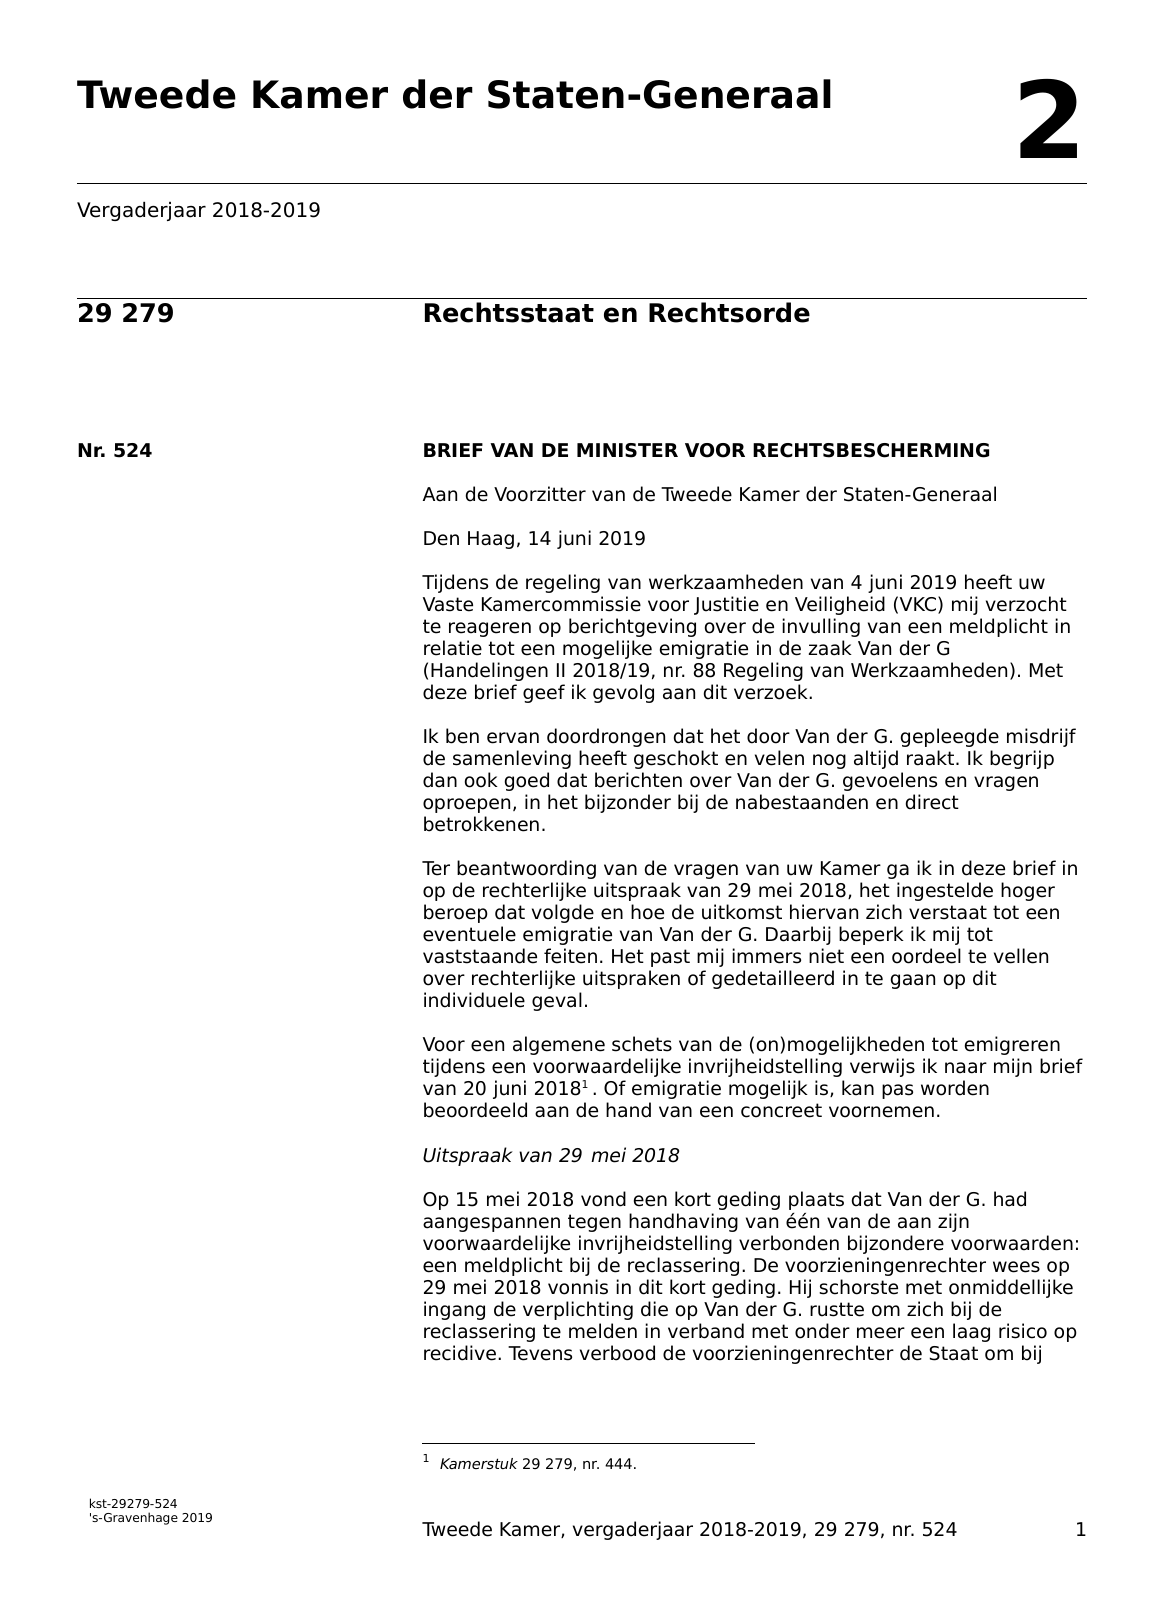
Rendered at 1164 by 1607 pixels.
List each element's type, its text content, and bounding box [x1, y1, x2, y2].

subtitle Nr. 524 BRIEF VAN DE MINISTER VOOR RECHTSBESCHERMING [77, 440, 1087, 462]
table_header Tweede Kamer der Staten-Generaal [77, 59, 886, 183]
subtitle 29 279 Rechtsstaat en Rechtsorde [77, 299, 1087, 329]
text Den Haag, 14 juni 2019 [422, 528, 1087, 550]
text Voor een algemene schets van de (on)mogelijkheden tot emigreren tijdens een voorwaardelijke invrijheidstelling verwijs ik naar mijn brief van 20 juni 2018. Of emigratie mogelijk is, kan pas worden beoordeeld aan de hand van een concreet voornemen. [422, 1034, 1087, 1122]
text kst-29279-524 [88, 1497, 323, 1511]
text Aan de Voorzitter van de Tweede Kamer der Staten-Generaal [422, 484, 1087, 506]
text Ter beantwoording van de vragen van uw Kamer ga ik in deze brief in op de rechterlijke uitspraak van 29 mei 2018, het ingestelde hoger beroep dat volgde en hoe de uitkomst hiervan zich verstaat tot een eventuele emigratie van Van der G. Daarbij beperk ik mij tot vaststaande feiten. Het past mij immers niet een oordeel te vellen over rechterlijke uitspraken of gedetailleerd in te gaan op dit individuele geval. [422, 858, 1087, 1012]
text Tijdens de regeling van werkzaamheden van 4 juni 2019 heeft uw Vaste Kamercommissie voor Justitie en Veiligheid (VKC) mij verzocht te reageren op berichtgeving over de invulling van een meldplicht in relatie tot een mogelijke emigratie in de zaak Van der G (Handelingen II 2018/19, nr. 88 Regeling van Werkzaamheden). Met deze brief geef ik gevolg aan dit verzoek. [422, 572, 1087, 704]
subtitle Uitspraak van 29 mei 2018 [422, 1144, 1087, 1166]
text Op 15 mei 2018 vond een kort geding plaats dat Van der G. had aangespannen tegen handhaving van één van de aan zijn voorwaardelijke invrijheidstelling verbonden bijzondere voorwaarden: een meldplicht bij de reclassering. De voorzieningenrechter wees op 29 mei 2018 vonnis in dit kort geding. Hij schorste met onmiddellijke ingang de verplichting die op Van der G. rustte om zich bij de reclassering te melden in verband met onder meer een laag risico op recidive. Tevens verbood de voorzieningenrechter de Staat om bij [422, 1189, 1087, 1364]
table_cell Vergaderjaar 2018-2019 [77, 184, 1087, 298]
text Kamerstuk 29 279, nr. 444. [422, 1452, 1087, 1474]
text 's-Gravenhage 2019 [88, 1511, 323, 1525]
table_header 2 [886, 59, 1087, 183]
text Ik ben ervan doordrongen dat het door Van der G. gepleegde misdrijf de samenleving heeft geschokt en velen nog altijd raakt. Ik begrijp dan ook goed dat berichten over Van der G. gevoelens en vragen oproepen, in het bijzonder bij de nabestaanden en direct betrokkenen. [422, 726, 1087, 836]
